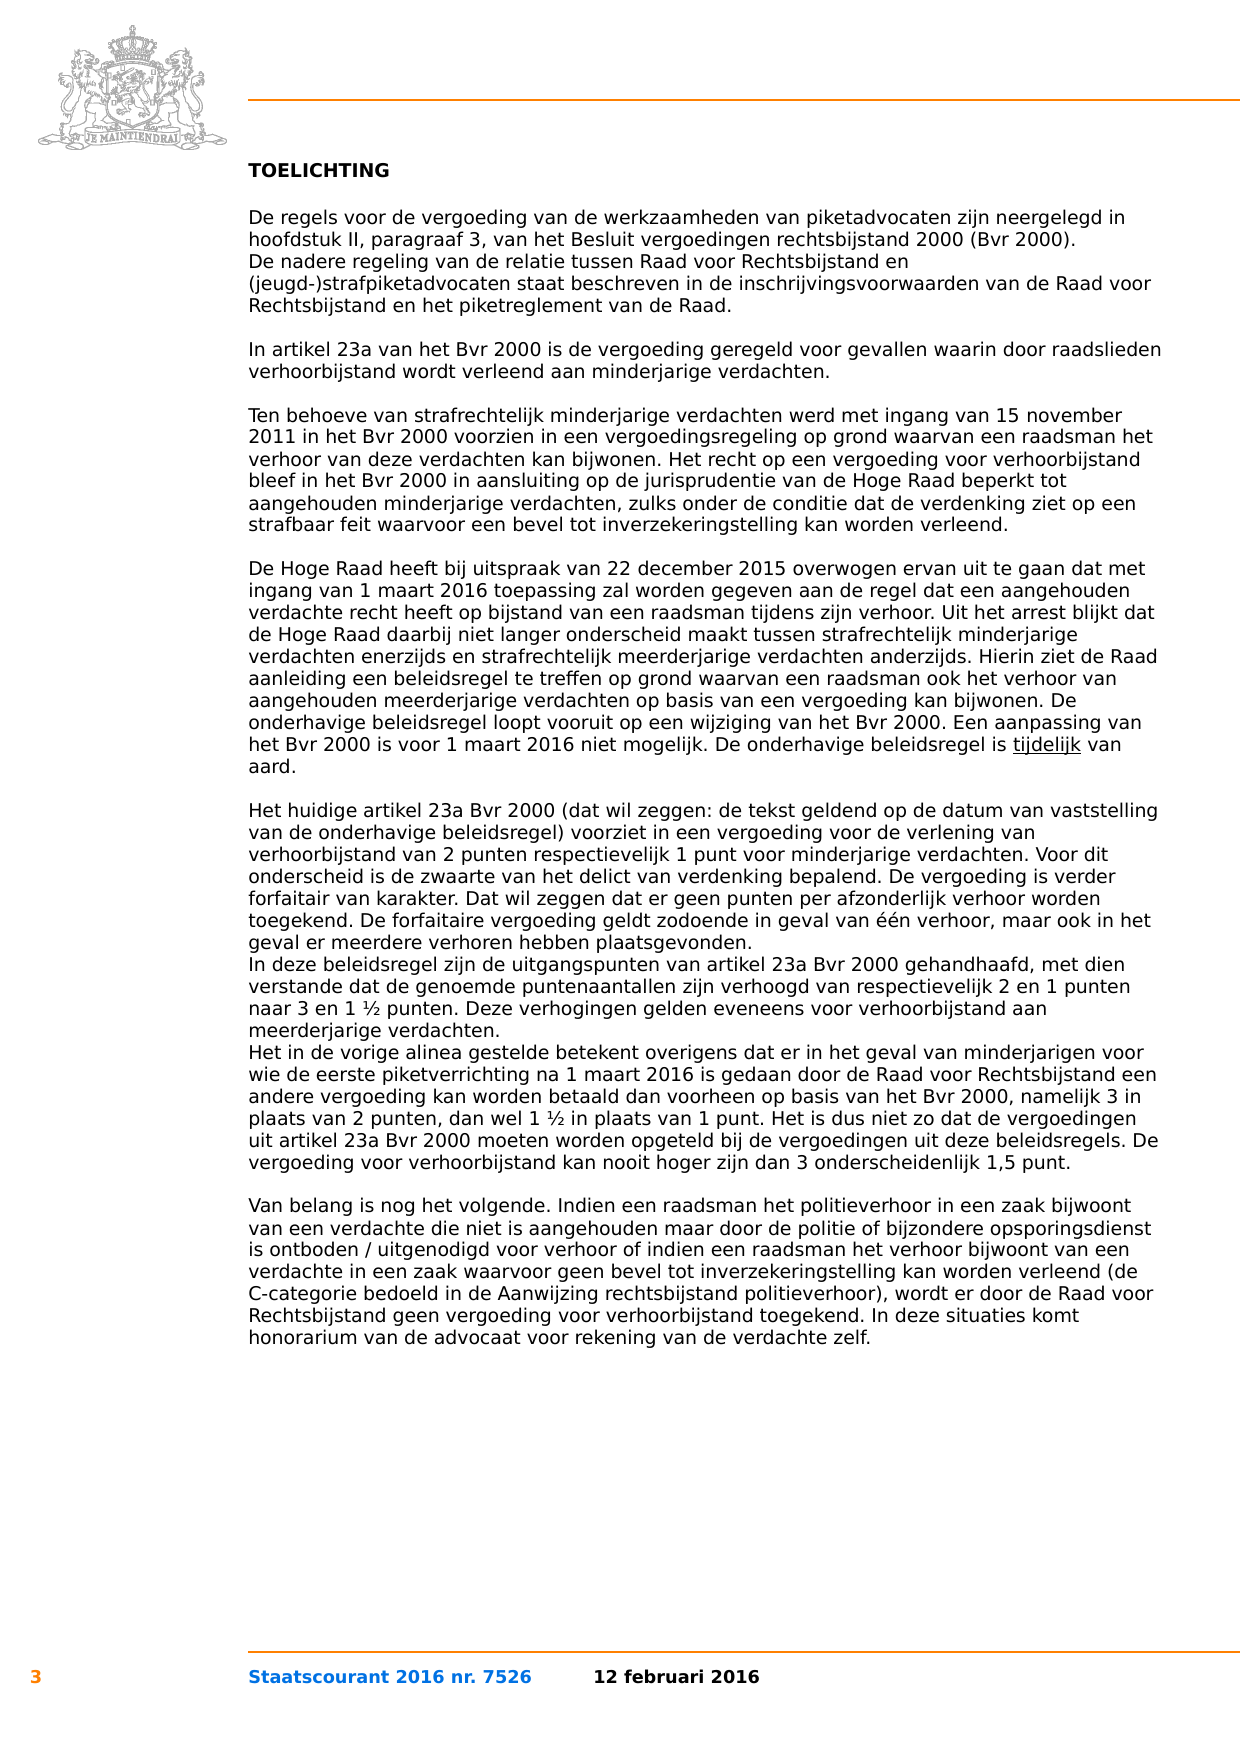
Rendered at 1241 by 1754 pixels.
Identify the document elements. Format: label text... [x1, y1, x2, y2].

text De regels voor de vergoeding van de werkzaamheden van piketadvocaten zijn neergelegd in hoofdstuk II, paragraaf 3, van het Besluit vergoedingen rechtsbijstand 2000 (Bvr 2000). [248, 207, 1163, 251]
text Van belang is nog het volgende. Indien een raadsman het politieverhoor in een zaak bijwoont van een verdachte die niet is aangehouden maar door de politie of bijzondere opsporingsdienst is ontboden / uitgenodigd voor verhoor of indien een raadsman het verhoor bijwoont van een verdachte in een zaak waarvoor geen bevel tot inverzekeringstelling kan worden verleend (de C-categorie bedoeld in de Aanwijzing rechtsbijstand politieverhoor), wordt er door de Raad voor Rechtsbijstand geen vergoeding voor verhoorbijstand toegekend. In deze situaties komt honorarium van de advocaat voor rekening van de verdachte zelf. [248, 1195, 1163, 1349]
text In artikel 23a van het Bvr 2000 is de vergoeding geregeld voor gevallen waarin door raadslieden verhoorbijstand wordt verleend aan minderjarige verdachten. [248, 339, 1163, 383]
text In deze beleidsregel zijn de uitgangspunten van artikel 23a Bvr 2000 gehandhaafd, met dien verstande dat de genoemde puntenaantallen zijn verhoogd van respectievelijk 2 en 1 punten naar 3 en 1 ½ punten. Deze verhogingen gelden eveneens voor verhoorbijstand aan meerderjarige verdachten. [248, 954, 1163, 1042]
text Het huidige artikel 23a Bvr 2000 (dat wil zeggen: de tekst geldend op de datum van vaststelling van de onderhavige beleidsregel) voorziet in een vergoeding voor de verlening van verhoorbijstand van 2 punten respectievelijk 1 punt voor minderjarige verdachten. Voor dit onderscheid is de zwaarte van het delict van verdenking bepalend. De vergoeding is verder forfaitair van karakter. Dat wil zeggen dat er geen punten per afzonderlijk verhoor worden toegekend. De forfaitaire vergoeding geldt zodoende in geval van één verhoor, maar ook in het geval er meerdere verhoren hebben plaatsgevonden. [248, 800, 1163, 954]
picture [38, 25, 227, 150]
subtitle TOELICHTING [248, 160, 1163, 182]
text Ten behoeve van strafrechtelijk minderjarige verdachten werd met ingang van 15 november 2011 in het Bvr 2000 voorzien in een vergoedingsregeling op grond waarvan een raadsman het verhoor van deze verdachten kan bijwonen. Het recht op een vergoeding voor verhoorbijstand bleef in het Bvr 2000 in aansluiting op de jurisprudentie van de Hoge Raad beperkt tot aangehouden minderjarige verdachten, zulks onder de conditie dat de verdenking ziet op een strafbaar feit waarvoor een bevel tot inverzekeringstelling kan worden verleend. [248, 404, 1163, 536]
text De Hoge Raad heeft bij uitspraak van 22 december 2015 overwogen ervan uit te gaan dat met ingang van 1 maart 2016 toepassing zal worden gegeven aan de regel dat een aangehouden verdachte recht heeft op bijstand van een raadsman tijdens zijn verhoor. Uit het arrest blijkt dat de Hoge Raad daarbij niet langer onderscheid maakt tussen strafrechtelijk minderjarige verdachten enerzijds en strafrechtelijk meerderjarige verdachten anderzijds. Hierin ziet de Raad aanleiding een beleidsregel te treffen op grond waarvan een raadsman ook het verhoor van aangehouden meerderjarige verdachten op basis van een vergoeding kan bijwonen. De onderhavige beleidsregel loopt vooruit op een wijziging van het Bvr 2000. Een aanpassing van het Bvr 2000 is voor 1 maart 2016 niet mogelijk. De onderhavige beleidsregel is tijdelijk van aard. [248, 558, 1163, 778]
text Het in de vorige alinea gestelde betekent overigens dat er in het geval van minderjarigen voor wie de eerste piketverrichting na 1 maart 2016 is gedaan door de Raad voor Rechtsbijstand een andere vergoeding kan worden betaald dan voorheen op basis van het Bvr 2000, namelijk 3 in plaats van 2 punten, dan wel 1 ½ in plaats van 1 punt. Het is dus niet zo dat de vergoedingen uit artikel 23a Bvr 2000 moeten worden opgeteld bij de vergoedingen uit deze beleidsregels. De vergoeding voor verhoorbijstand kan nooit hoger zijn dan 3 onderscheidenlijk 1,5 punt. [248, 1042, 1163, 1173]
text De nadere regeling van de relatie tussen Raad voor Rechtsbijstand en (jeugd-)strafpiketadvocaten staat beschreven in de inschrijvingsvoorwaarden van de Raad voor Rechtsbijstand en het piketreglement van de Raad. [248, 251, 1163, 317]
